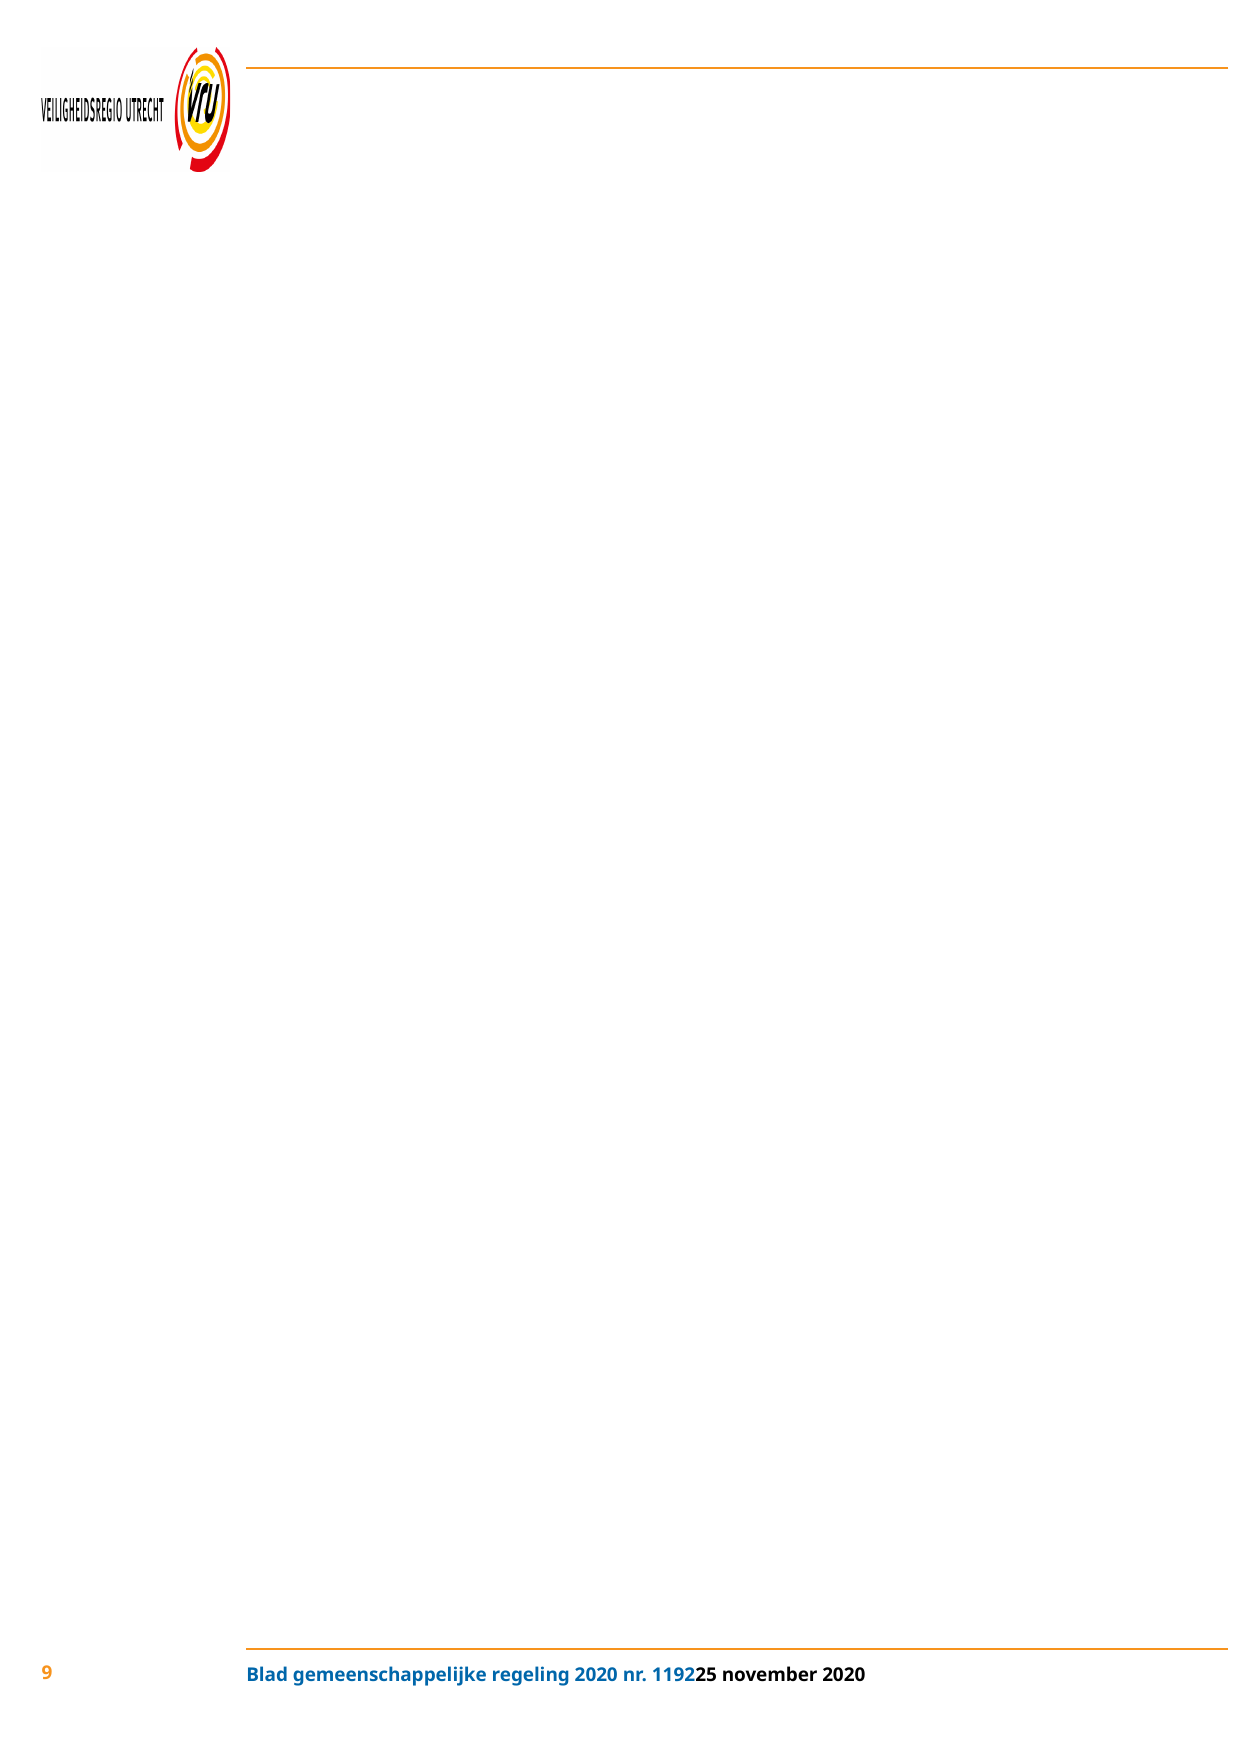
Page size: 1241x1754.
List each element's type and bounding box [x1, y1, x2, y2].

picture [41, 47, 231, 172]
